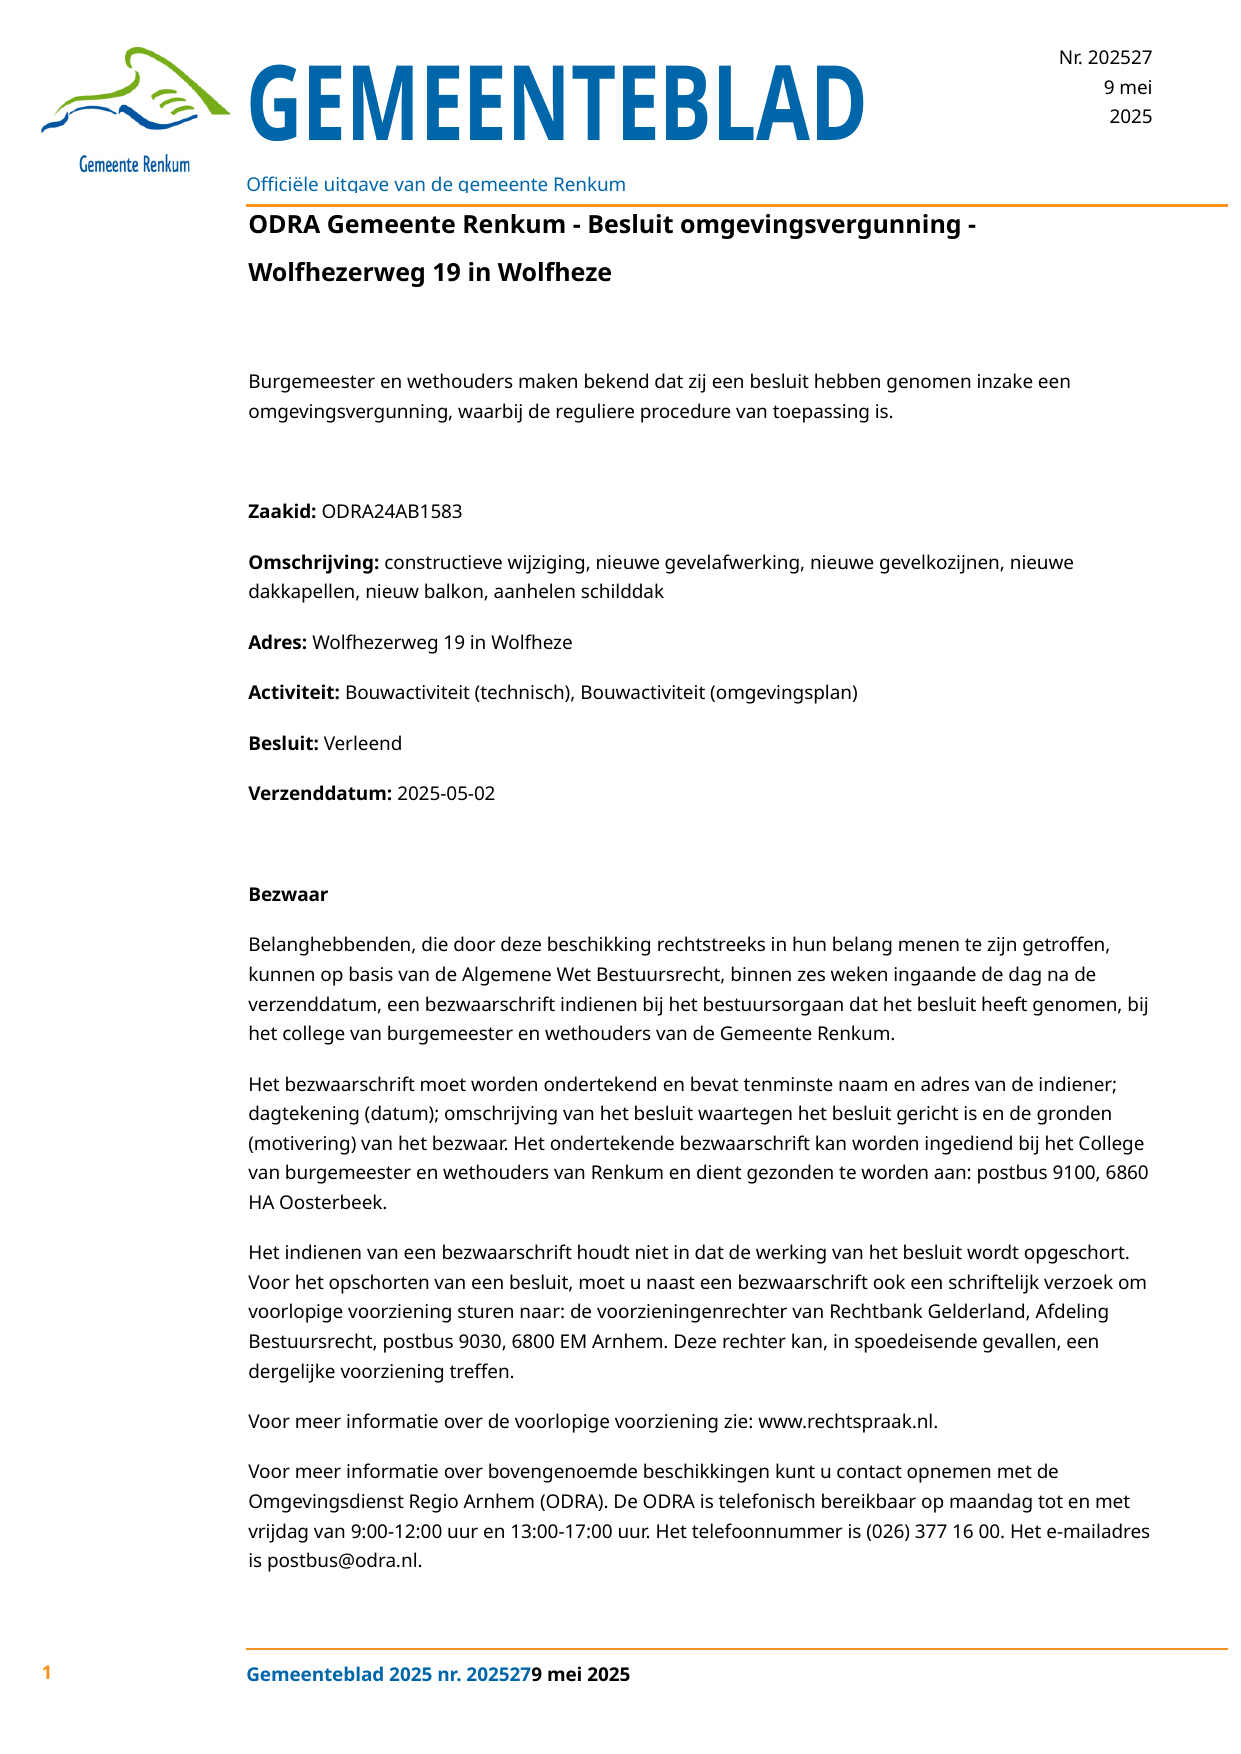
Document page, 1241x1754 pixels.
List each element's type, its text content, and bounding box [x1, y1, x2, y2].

text ODRA Gemeente Renkum - Besluit omgevingsvergunning - Wolfhezerweg 19 in Wolfheze [248, 207, 1152, 288]
text Bezwaar [248, 881, 1152, 907]
text Verzenddatum: 2025-05-02 [248, 780, 1152, 806]
text Zaakid: ODRA24AB1583 [248, 499, 1152, 524]
text Adres: Wolfhezerweg 19 in Wolfheze [248, 629, 1152, 655]
text Voor meer informatie over bovengenoemde beschikkingen kunt u contact opnemen met de Omgevingsdienst Regio Arnhem (ODRA). De ODRA is telefonisch bereikbaar op maandag tot en met vrijdag van 9:00-12:00 uur en 13:00-17:00 uur. Het telefoonnummer is (026) 377 16 00. Het e-mailadres is postbus@odra.nl. [248, 1459, 1152, 1573]
text Burgemeester en wethouders maken bekend dat zij een besluit hebben genomen inzake een omgevingsvergunning, waarbij de reguliere procedure van toepassing is. [248, 368, 1152, 424]
text Het bezwaarschrift moet worden ondertekend en bevat tenminste naam en adres van de indiener; dagtekening (datum); omschrijving van het besluit waartegen het besluit gericht is en de gronden (motivering) van het bezwaar. Het ondertekende bezwaarschrift kan worden ingediend bij het College van burgemeester en wethouders van Renkum en dient gezonden te worden aan: postbus 9100, 6860 HA Oosterbeek. [248, 1071, 1152, 1215]
picture [41, 47, 231, 172]
text Het indienen van een bezwaarschrift houdt niet in dat de werking van het besluit wordt opgeschort. Voor het opschorten van een besluit, moet u naast een bezwaarschrift ook een schriftelijk verzoek om voorlopige voorziening sturen naar: de voorzieningenrechter van Rechtbank Gelderland, Afdeling Bestuursrecht, postbus 9030, 6800 EM Arnhem. Deze rechter kan, in spoedeisende gevallen, een dergelijke voorziening treffen. [248, 1239, 1152, 1384]
text Activiteit: Bouwactiviteit (technisch), Bouwactiviteit (omgevingsplan) [248, 679, 1152, 705]
text Voor meer informatie over de voorlopige voorziening zie: www.rechtspraak.nl. [248, 1408, 1152, 1434]
text Besluit: Verleend [248, 730, 1152, 756]
text Omschrijving: constructieve wijziging, nieuwe gevelafwerking, nieuwe gevelkozijnen, nieuwe dakkapellen, nieuw balkon, aanhelen schilddak [248, 549, 1152, 604]
text Belanghebbenden, die door deze beschikking rechtstreeks in hun belang menen te zijn getroffen, kunnen op basis van de Algemene Wet Bestuursrecht, binnen zes weken ingaande de dag na de verzenddatum, een bezwaarschrift indienen bij het bestuursorgaan dat het besluit heeft genomen, bij het college van burgemeester en wethouders van de Gemeente Renkum. [248, 932, 1152, 1046]
